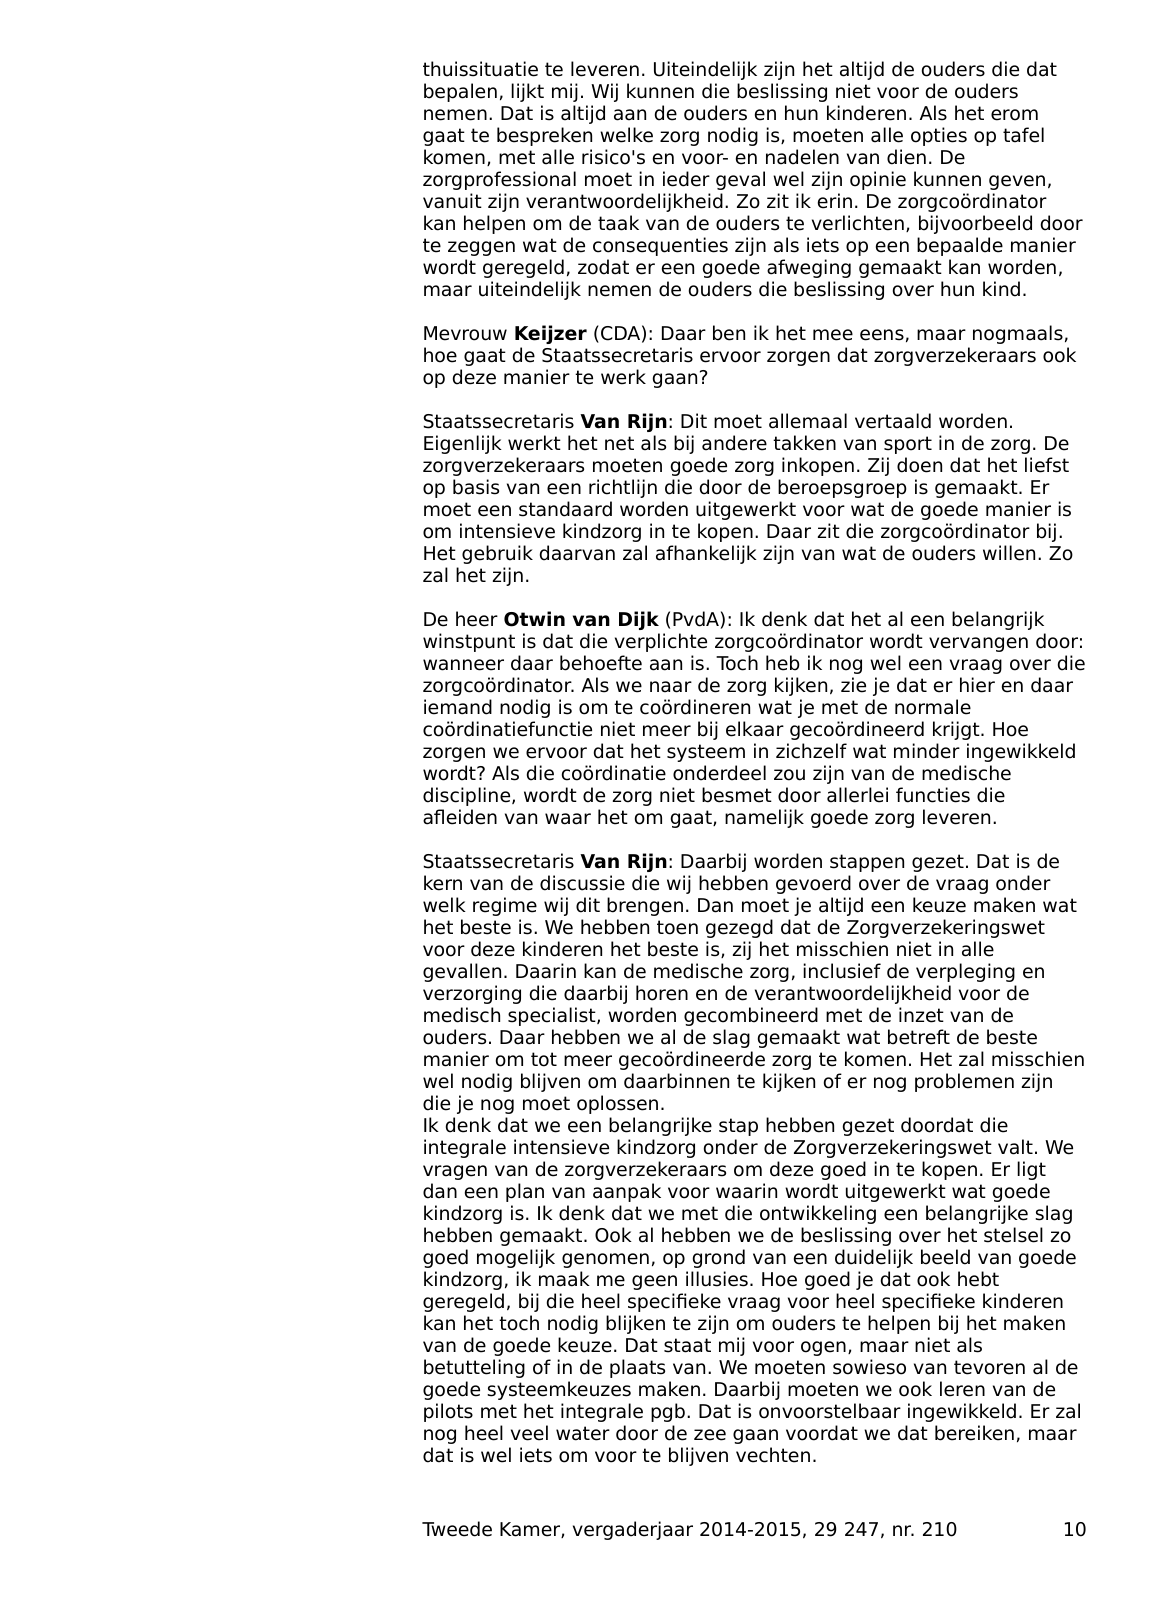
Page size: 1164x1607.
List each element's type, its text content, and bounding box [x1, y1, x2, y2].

text thuissituatie te leveren. Uiteindelijk zijn het altijd de ouders die dat bepalen, lijkt mij. Wij kunnen die beslissing niet voor de ouders nemen. Dat is altijd aan de ouders en hun kinderen. Als het erom gaat te bespreken welke zorg nodig is, moeten alle opties op tafel komen, met alle risico's en voor- en nadelen van dien. De zorgprofessional moet in ieder geval wel zijn opinie kunnen geven, vanuit zijn verantwoordelijkheid. Zo zit ik erin. De zorgcoördinator kan helpen om de taak van de ouders te verlichten, bijvoorbeeld door te zeggen wat de consequenties zijn als iets op een bepaalde manier wordt geregeld, zodat er een goede afweging gemaakt kan worden, maar uiteindelijk nemen de ouders die beslissing over hun kind. [422, 59, 1087, 301]
text Staatssecretaris Van Rijn: Daarbij worden stappen gezet. Dat is de kern van de discussie die wij hebben gevoerd over de vraag onder welk regime wij dit brengen. Dan moet je altijd een keuze maken wat het beste is. We hebben toen gezegd dat de Zorgverzekeringswet voor deze kinderen het beste is, zij het misschien niet in alle gevallen. Daarin kan de medische zorg, inclusief de verpleging en verzorging die daarbij horen en de verantwoordelijkheid voor de medisch specialist, worden gecombineerd met de inzet van de ouders. Daar hebben we al de slag gemaakt wat betreft de beste manier om tot meer gecoördineerde zorg te komen. Het zal misschien wel nodig blijven om daarbinnen te kijken of er nog problemen zijn die je nog moet oplossen. [422, 851, 1087, 1115]
text Ik denk dat we een belangrijke stap hebben gezet doordat die integrale intensieve kindzorg onder de Zorgverzekeringswet valt. We vragen van de zorgverzekeraars om deze goed in te kopen. Er ligt dan een plan van aanpak voor waarin wordt uitgewerkt wat goede kindzorg is. Ik denk dat we met die ontwikkeling een belangrijke slag hebben gemaakt. Ook al hebben we de beslissing over het stelsel zo goed mogelijk genomen, op grond van een duidelijk beeld van goede kindzorg, ik maak me geen illusies. Hoe goed je dat ook hebt geregeld, bij die heel specifieke vraag voor heel specifieke kinderen kan het toch nodig blijken te zijn om ouders te helpen bij het maken van de goede keuze. Dat staat mij voor ogen, maar niet als betutteling of in de plaats van. We moeten sowieso van tevoren al de goede systeemkeuzes maken. Daarbij moeten we ook leren van de pilots met het integrale pgb. Dat is onvoorstelbaar ingewikkeld. Er zal nog heel veel water door de zee gaan voordat we dat bereiken, maar dat is wel iets om voor te blijven vechten. [422, 1115, 1087, 1467]
text Staatssecretaris Van Rijn: Dit moet allemaal vertaald worden. Eigenlijk werkt het net als bij andere takken van sport in de zorg. De zorgverzekeraars moeten goede zorg inkopen. Zij doen dat het liefst op basis van een richtlijn die door de beroepsgroep is gemaakt. Er moet een standaard worden uitgewerkt voor wat de goede manier is om intensieve kindzorg in te kopen. Daar zit die zorgcoördinator bij. Het gebruik daarvan zal afhankelijk zijn van wat de ouders willen. Zo zal het zijn. [422, 411, 1087, 587]
text De heer Otwin van Dijk (PvdA): Ik denk dat het al een belangrijk winstpunt is dat die verplichte zorgcoördinator wordt vervangen door: wanneer daar behoefte aan is. Toch heb ik nog wel een vraag over die zorgcoördinator. Als we naar de zorg kijken, zie je dat er hier en daar iemand nodig is om te coördineren wat je met de normale coördinatiefunctie niet meer bij elkaar gecoördineerd krijgt. Hoe zorgen we ervoor dat het systeem in zichzelf wat minder ingewikkeld wordt? Als die coördinatie onderdeel zou zijn van de medische discipline, wordt de zorg niet besmet door allerlei functies die afleiden van waar het om gaat, namelijk goede zorg leveren. [422, 609, 1087, 829]
text Mevrouw Keijzer (CDA): Daar ben ik het mee eens, maar nogmaals, hoe gaat de Staatssecretaris ervoor zorgen dat zorgverzekeraars ook op deze manier te werk gaan? [422, 323, 1087, 389]
